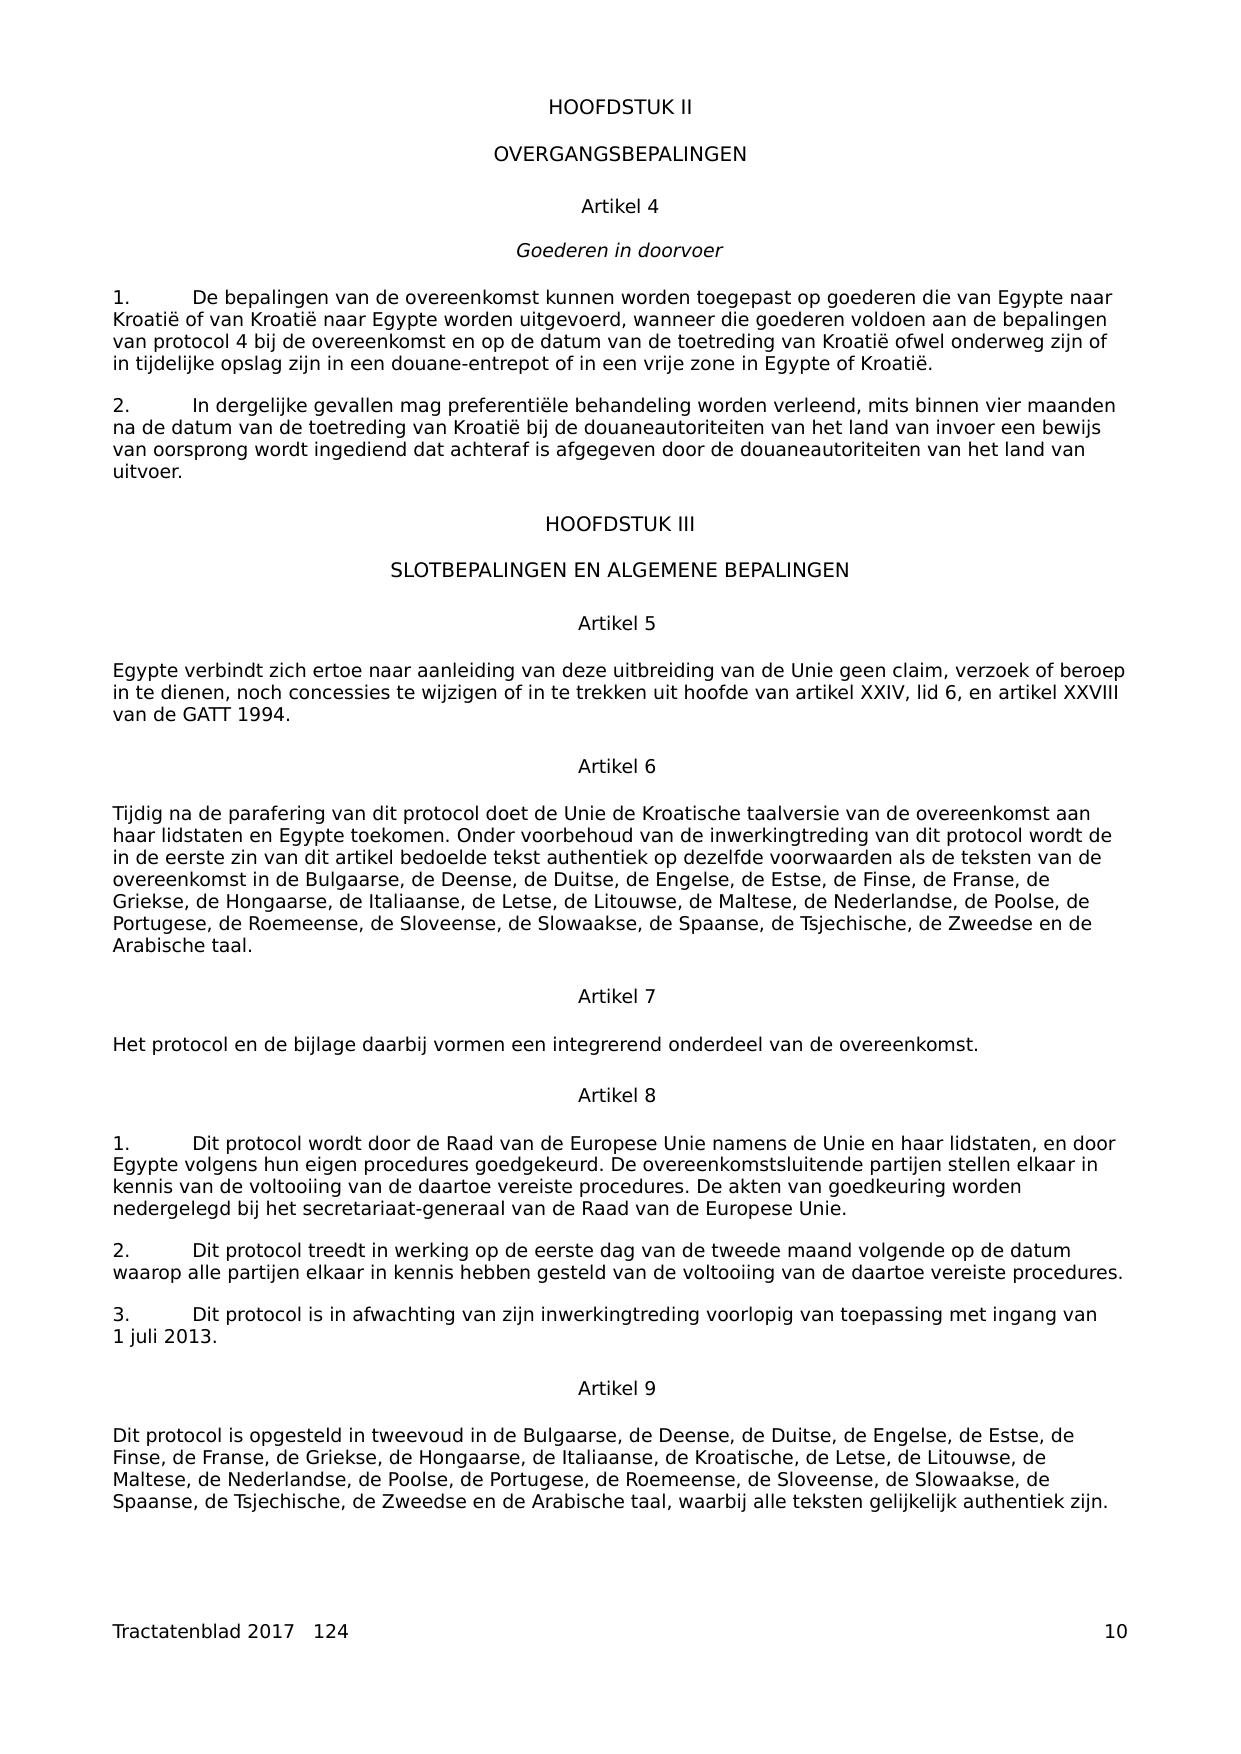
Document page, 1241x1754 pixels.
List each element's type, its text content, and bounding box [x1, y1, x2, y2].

subtitle HOOFDSTUK III SLOTBEPALINGEN EN ALGEMENE BEPALINGEN [112, 513, 1128, 583]
text 3. Dit protocol is in afwachting van zijn inwerkingtreding voorlopig van toepassing met ingang van 1 juli 2013. [112, 1304, 1128, 1348]
subtitle Artikel 6 [112, 756, 1128, 778]
subtitle Artikel 7 [112, 986, 1128, 1008]
subtitle Artikel 5 [112, 613, 1128, 635]
subtitle Artikel 8 [112, 1085, 1128, 1107]
subtitle HOOFDSTUK II OVERGANGSBEPALINGEN [112, 96, 1128, 166]
text 1. De bepalingen van de overeenkomst kunnen worden toegepast op goederen die van Egypte naar Kroatië of van Kroatië naar Egypte worden uitgevoerd, wanneer die goederen voldoen aan de bepalingen van protocol 4 bij de overeenkomst en op de datum van de toetreding van Kroatië ofwel onderweg zijn of in tijdelijke opslag zijn in een douane-entrepot of in een vrije zone in Egypte of Kroatië. [112, 287, 1128, 375]
subtitle Artikel 4 Goederen in doorvoer [112, 196, 1128, 262]
text Dit protocol is opgesteld in tweevoud in de Bulgaarse, de Deense, de Duitse, de Engelse, de Estse, de Finse, de Franse, de Griekse, de Hongaarse, de Italiaanse, de Kroatische, de Letse, de Litouwse, de Maltese, de Nederlandse, de Poolse, de Portugese, de Roemeense, de Sloveense, de Slowaakse, de Spaanse, de Tsjechische, de Zweedse en de Arabische taal, waarbij alle teksten gelijkelijk authentiek zijn. [112, 1425, 1128, 1513]
text Tijdig na de parafering van dit protocol doet de Unie de Kroatische taalversie van de overeenkomst aan haar lidstaten en Egypte toekomen. Onder voorbehoud van de inwerkingtreding van dit protocol wordt de in de eerste zin van dit artikel bedoelde tekst authentiek op dezelfde voorwaarden als de teksten van de overeenkomst in de Bulgaarse, de Deense, de Duitse, de Engelse, de Estse, de Finse, de Franse, de Griekse, de Hongaarse, de Italiaanse, de Letse, de Litouwse, de Maltese, de Nederlandse, de Poolse, de Portugese, de Roemeense, de Sloveense, de Slowaakse, de Spaanse, de Tsjechische, de Zweedse en de Arabische taal. [112, 803, 1128, 956]
text Egypte verbindt zich ertoe naar aanleiding van deze uitbreiding van de Unie geen claim, verzoek of beroep in te dienen, noch concessies te wijzigen of in te trekken uit hoofde van artikel XXIV, lid 6, en artikel XXVIII van de GATT 1994. [112, 660, 1128, 726]
text Het protocol en de bijlage daarbij vormen een integrerend onderdeel van de overeenkomst. [112, 1033, 1128, 1055]
subtitle Artikel 9 [112, 1378, 1128, 1400]
text 2. In dergelijke gevallen mag preferentiële behandeling worden verleend, mits binnen vier maanden na de datum van de toetreding van Kroatië bij de douaneautoriteiten van het land van invoer een bewijs van oorsprong wordt ingediend dat achteraf is afgegeven door de douaneautoriteiten van het land van uitvoer. [112, 395, 1128, 483]
text 2. Dit protocol treedt in werking op de eerste dag van de tweede maand volgende op de datum waarop alle partijen elkaar in kennis hebben gesteld van de voltooiing van de daartoe vereiste procedures. [112, 1240, 1128, 1284]
text 1. Dit protocol wordt door de Raad van de Europese Unie namens de Unie en haar lidstaten, en door Egypte volgens hun eigen procedures goedgekeurd. De overeenkomstsluitende partijen stellen elkaar in kennis van de voltooiing van de daartoe vereiste procedures. De akten van goedkeuring worden nedergelegd bij het secretariaat-generaal van de Raad van de Europese Unie. [112, 1132, 1128, 1220]
